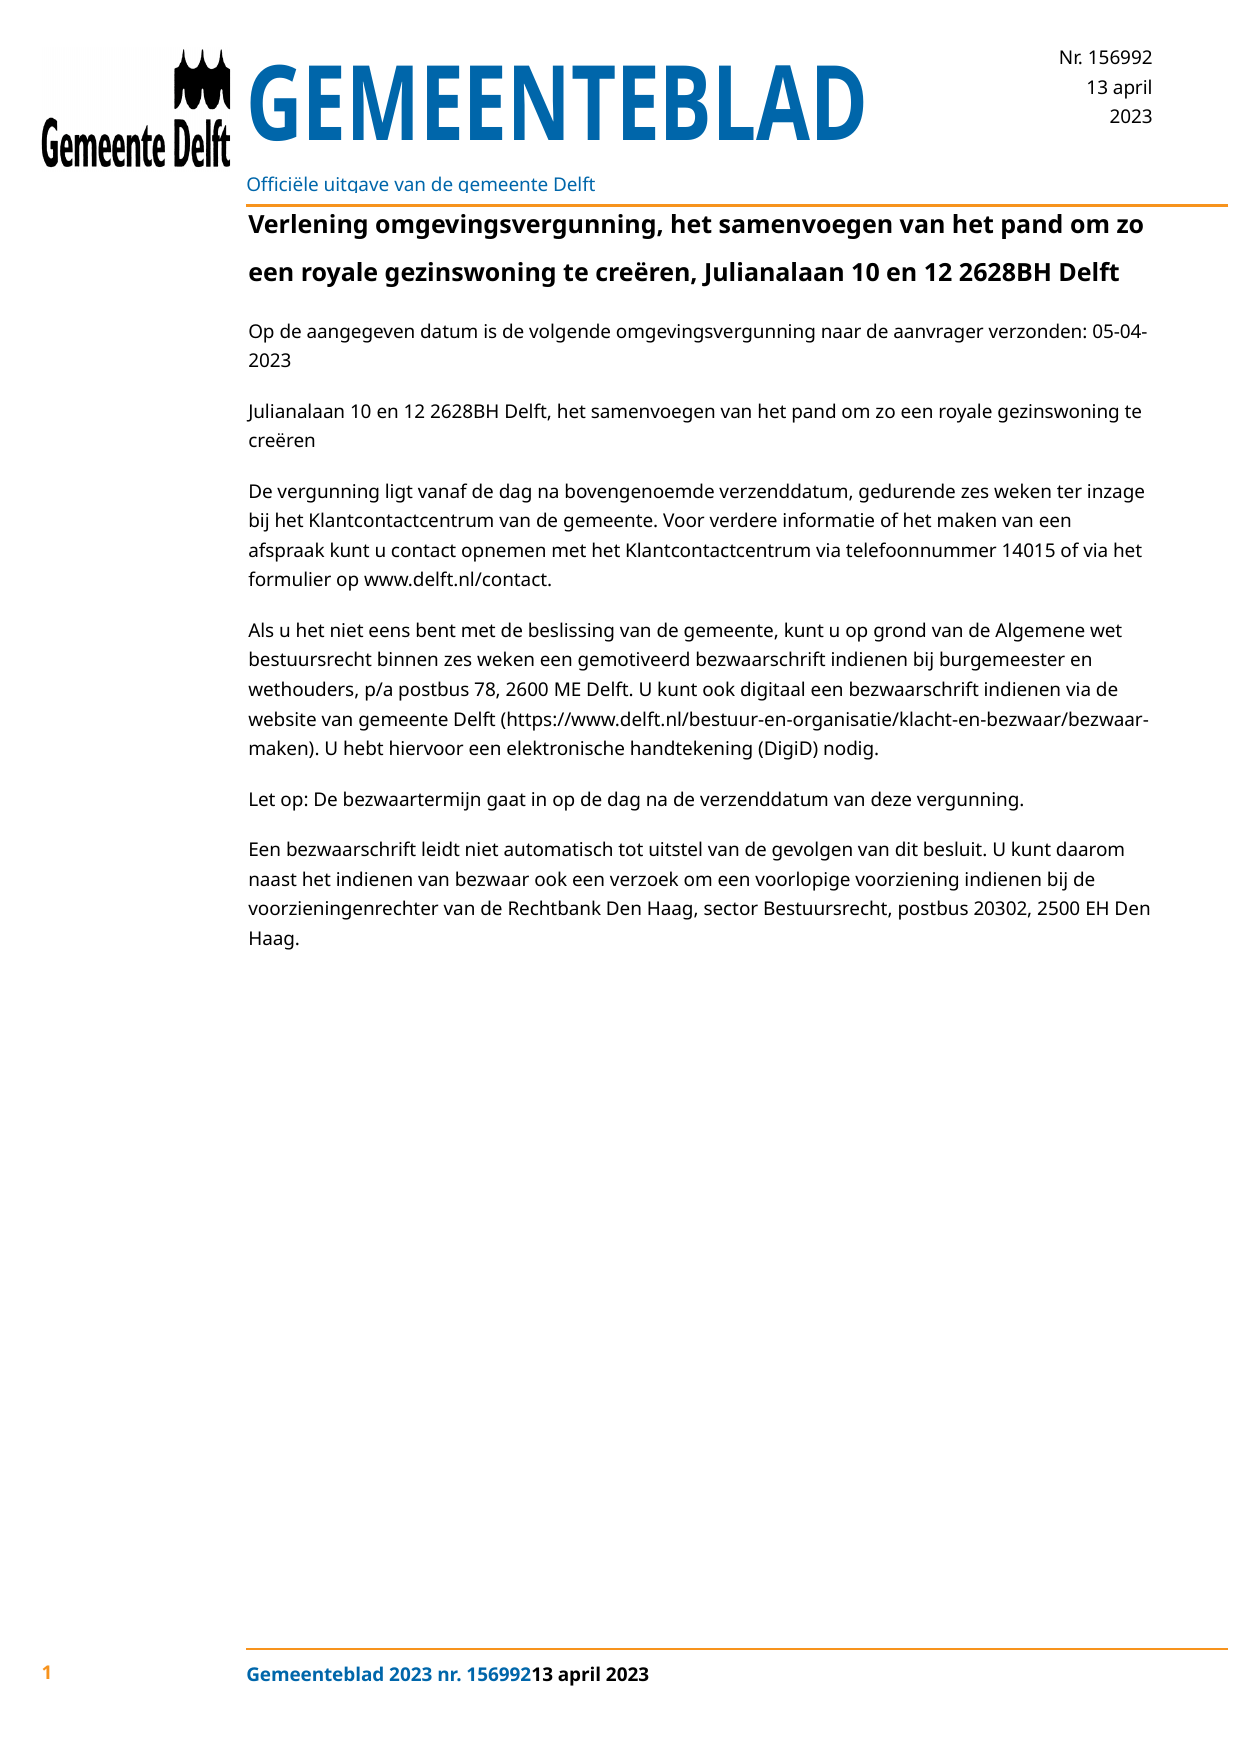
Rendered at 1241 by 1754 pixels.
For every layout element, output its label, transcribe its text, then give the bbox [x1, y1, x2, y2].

text Een bezwaarschrift leidt niet automatisch tot uitstel van de gevolgen van dit besluit. U kunt daarom naast het indienen van bezwaar ook een verzoek om een voorlopige voorziening indienen bij de voorzieningenrechter van de Rechtbank Den Haag, sector Bestuursrecht, postbus 20302, 2500 EH Den Haag. [248, 836, 1152, 951]
text Op de aangegeven datum is de volgende omgevingsvergunning naar de aanvrager verzonden: 05-04-2023 [248, 318, 1152, 373]
text Als u het niet eens bent met de beslissing van de gemeente, kunt u op grond van de Algemene wet bestuursrecht binnen zes weken een gemotiveerd bezwaarschrift indienen bij burgemeester en wethouders, p/a postbus 78, 2600 ME Delft. U kunt ook digitaal een bezwaarschrift indienen via de website van gemeente Delft (https://www.delft.nl/bestuur-en-organisatie/klacht-en-bezwaar/bezwaar-maken). U hebt hiervoor een elektronische handtekening (DigiD) nodig. [248, 617, 1152, 761]
text Verlening omgevingsvergunning, het samenvoegen van het pand om zo een royale gezinswoning te creëren, Julianalaan 10 en 12 2628BH Delft [248, 207, 1152, 288]
text Let op: De bezwaartermijn gaat in op de dag na de verzenddatum van deze vergunning. [248, 786, 1152, 812]
picture [41, 47, 231, 172]
text De vergunning ligt vanaf de dag na bovengenoemde verzenddatum, gedurende zes weken ter inzage bij het Klantcontactcentrum van de gemeente. Voor verdere informatie of het maken van een afspraak kunt u contact opnemen met het Klantcontactcentrum via telefoonnummer 14015 of via het formulier op www.delft.nl/contact. [248, 478, 1152, 592]
text Julianalaan 10 en 12 2628BH Delft, het samenvoegen van het pand om zo een royale gezinswoning te creëren [248, 398, 1152, 453]
